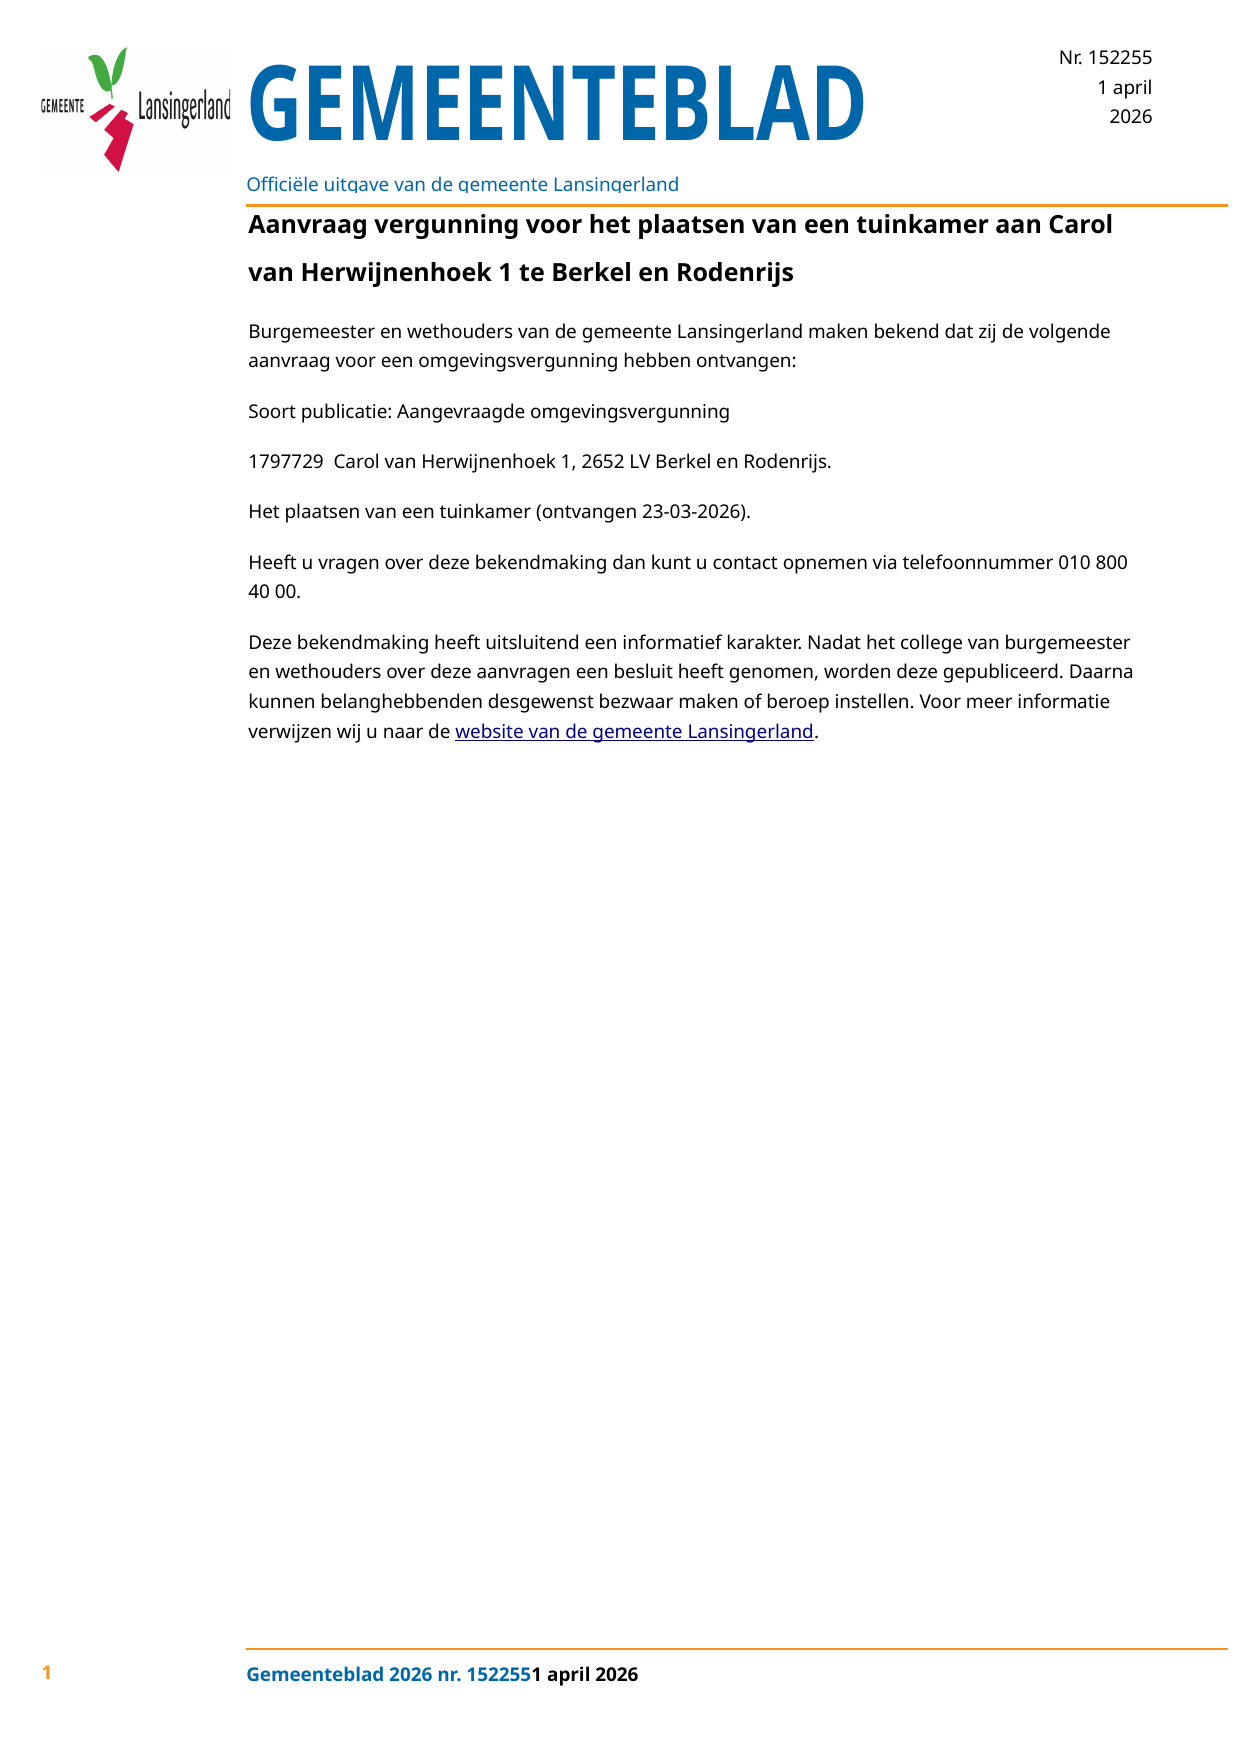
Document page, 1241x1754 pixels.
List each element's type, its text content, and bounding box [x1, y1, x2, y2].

text Soort publicatie: Aangevraagde omgevingsvergunning [248, 398, 1152, 424]
text Aanvraag vergunning voor het plaatsen van een tuinkamer aan Carol van Herwijnenhoek 1 te Berkel en Rodenrijs [248, 207, 1152, 288]
picture [41, 47, 231, 172]
text 1797729 Carol van Herwijnenhoek 1, 2652 LV Berkel en Rodenrijs. [248, 448, 1152, 474]
text Burgemeester en wethouders van de gemeente Lansingerland maken bekend dat zij de volgende aanvraag voor een omgevingsvergunning hebben ontvangen: [248, 318, 1152, 373]
text Het plaatsen van een tuinkamer (ontvangen 23-03-2026). [248, 499, 1152, 524]
text Deze bekendmaking heeft uitsluitend een informatief karakter. Nadat het college van burgemeester en wethouders over deze aanvragen een besluit heeft genomen, worden deze gepubliceerd. Daarna kunnen belanghebbenden desgewenst bezwaar maken of beroep instellen. Voor meer informatie verwijzen wij u naar de website van de gemeente Lansingerland. [248, 629, 1152, 744]
text Heeft u vragen over deze bekendmaking dan kunt u contact opnemen via telefoonnummer 010 800 40 00. [248, 549, 1152, 604]
